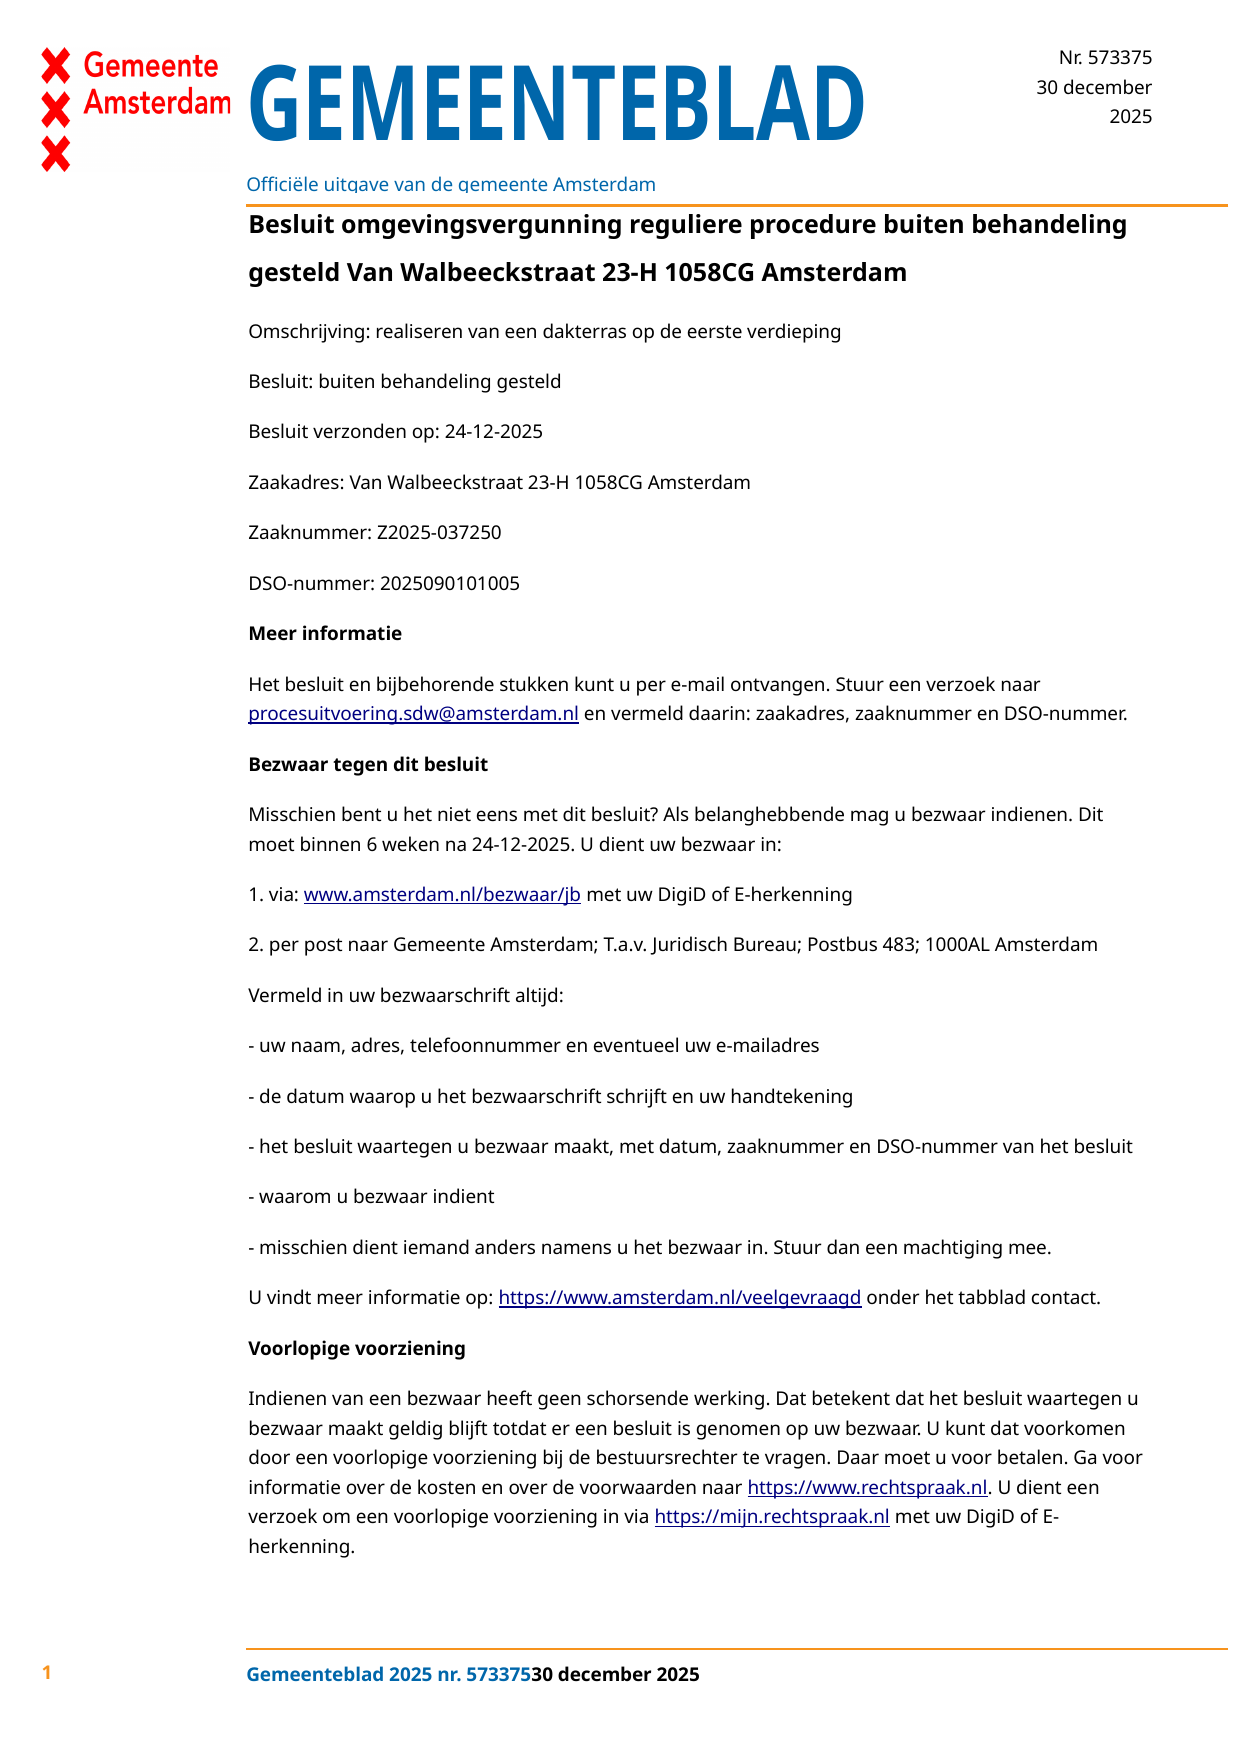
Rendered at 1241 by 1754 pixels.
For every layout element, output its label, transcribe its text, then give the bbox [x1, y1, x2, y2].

text Besluit: buiten behandeling gesteld [248, 368, 1152, 394]
text - de datum waarop u het bezwaarschrift schrijft en uw handtekening [248, 1083, 1152, 1109]
text Misschien bent u het niet eens met dit besluit? Als belanghebbende mag u bezwaar indienen. Dit moet binnen 6 weken na 24-12-2025. U dient uw bezwaar in: [248, 801, 1152, 857]
text 1. via: www.amsterdam.nl/bezwaar/jb met uw DigiD of E-herkenning [248, 881, 1152, 907]
text Vermeld in uw bezwaarschrift altijd: [248, 982, 1152, 1008]
text - misschien dient iemand anders namens u het bezwaar in. Stuur dan een machtiging mee. [248, 1234, 1152, 1260]
text Het besluit en bijbehorende stukken kunt u per e-mail ontvangen. Stuur een verzoek naar procesuitvoering.sdw@amsterdam.nl en vermeld daarin: zaakadres, zaaknummer en DSO-nummer. [248, 671, 1152, 726]
text - het besluit waartegen u bezwaar maakt, met datum, zaaknummer en DSO-nummer van het besluit [248, 1133, 1152, 1159]
text - uw naam, adres, telefoonnummer en eventueel uw e-mailadres [248, 1032, 1152, 1058]
text Voorlopige voorziening [248, 1335, 1152, 1361]
text Meer informatie [248, 620, 1152, 646]
text Omschrijving: realiseren van een dakterras op de eerste verdieping [248, 318, 1152, 344]
text - waarom u bezwaar indient [248, 1184, 1152, 1209]
text U vindt meer informatie op: https://www.amsterdam.nl/veelgevraagd onder het tabblad contact. [248, 1284, 1152, 1310]
picture [41, 47, 231, 172]
text Besluit omgevingsvergunning reguliere procedure buiten behandeling gesteld Van Walbeeckstraat 23-H 1058CG Amsterdam [248, 207, 1152, 288]
text Indienen van een bezwaar heeft geen schorsende werking. Dat betekent dat het besluit waartegen u bezwaar maakt geldig blijft totdat er een besluit is genomen op uw bezwaar. U kunt dat voorkomen door een voorlopige voorziening bij de bestuursrechter te vragen. Daar moet u voor betalen. Ga voor informatie over de kosten en over de voorwaarden naar https://www.rechtspraak.nl. U dient een verzoek om een voorlopige voorziening in via https://mijn.rechtspraak.nl met uw DigiD of E-herkenning. [248, 1385, 1152, 1559]
text Zaaknummer: Z2025-037250 [248, 519, 1152, 545]
text 2. per post naar Gemeente Amsterdam; T.a.v. Juridisch Bureau; Postbus 483; 1000AL Amsterdam [248, 932, 1152, 957]
text DSO-nummer: 2025090101005 [248, 570, 1152, 596]
text Zaakadres: Van Walbeeckstraat 23-H 1058CG Amsterdam [248, 469, 1152, 495]
text Bezwaar tegen dit besluit [248, 751, 1152, 777]
text Besluit verzonden op: 24-12-2025 [248, 419, 1152, 444]
